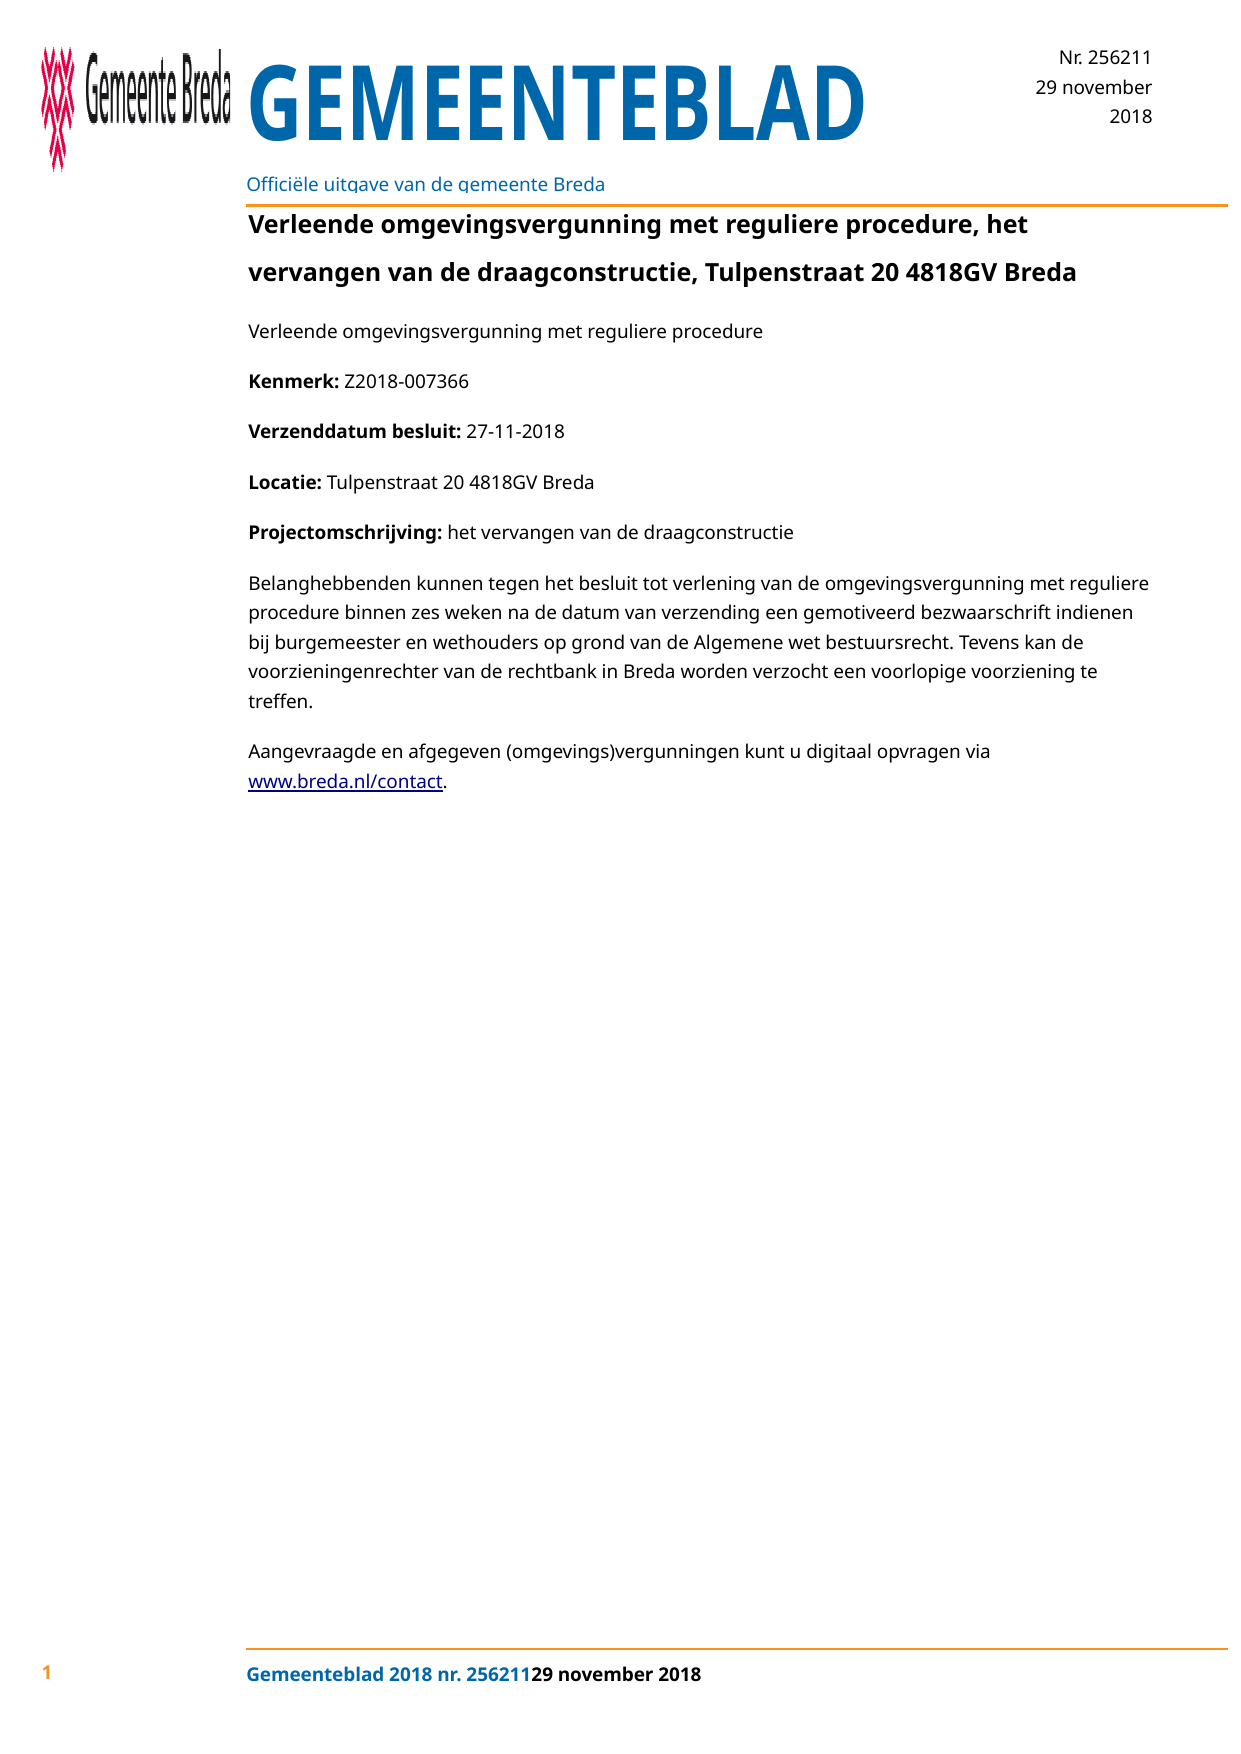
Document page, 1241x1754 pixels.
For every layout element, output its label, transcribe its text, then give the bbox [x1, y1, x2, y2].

text Locatie: Tulpenstraat 20 4818GV Breda [248, 469, 1152, 495]
text Belanghebbenden kunnen tegen het besluit tot verlening van de omgevingsvergunning met reguliere procedure binnen zes weken na de datum van verzending een gemotiveerd bezwaarschrift indienen bij burgemeester en wethouders op grond van de Algemene wet bestuursrecht. Tevens kan de voorzieningenrechter van de rechtbank in Breda worden verzocht een voorlopige voorziening te treffen. [248, 570, 1152, 714]
text Verleende omgevingsvergunning met reguliere procedure, het vervangen van de draagconstructie, Tulpenstraat 20 4818GV Breda [248, 207, 1152, 288]
picture [41, 47, 231, 172]
text Verzenddatum besluit: 27-11-2018 [248, 419, 1152, 444]
text Verleende omgevingsvergunning met reguliere procedure [248, 318, 1152, 344]
text Kenmerk: Z2018-007366 [248, 368, 1152, 394]
text Aangevraagde en afgegeven (omgevings)vergunningen kunt u digitaal opvragen via www.breda.nl/contact. [248, 739, 1152, 794]
text Projectomschrijving: het vervangen van de draagconstructie [248, 519, 1152, 545]
